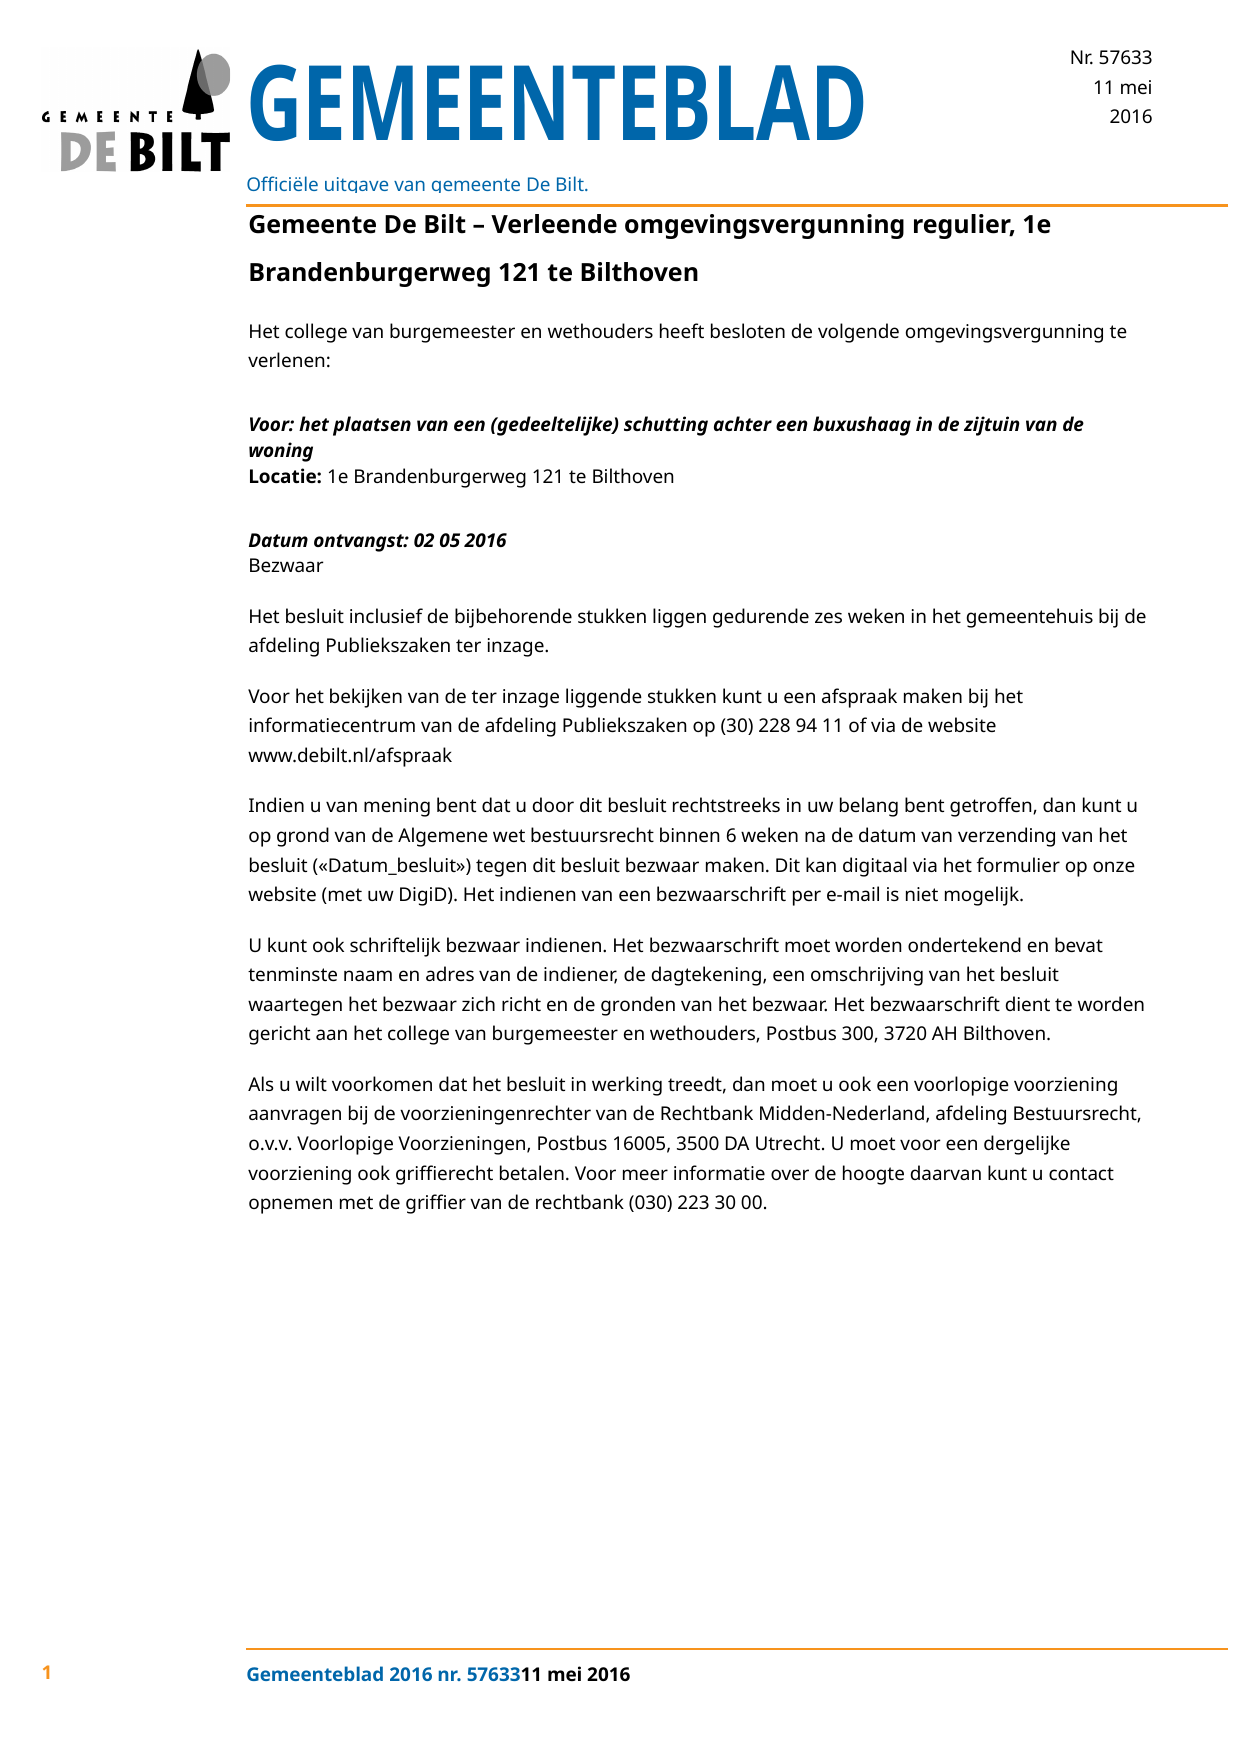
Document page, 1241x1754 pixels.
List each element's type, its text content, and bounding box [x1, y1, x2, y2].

text Indien u van mening bent dat u door dit besluit rechtstreeks in uw belang bent getroffen, dan kunt u op grond van de Algemene wet bestuursrecht binnen 6 weken na de datum van verzending van het besluit («Datum_besluit») tegen dit besluit bezwaar maken. Dit kan digitaal via het formulier op onze website (met uw DigiD). Het indienen van een bezwaarschrift per e-mail is niet mogelijk. [248, 793, 1152, 907]
text U kunt ook schriftelijk bezwaar indienen. Het bezwaarschrift moet worden ondertekend en bevat tenminste naam en adres van de indiener, de dagtekening, een omschrijving van het besluit waartegen het bezwaar zich richt en de gronden van het bezwaar. Het bezwaarschrift dient te worden gericht aan het college van burgemeester en wethouders, Postbus 300, 3720 AH Bilthoven. [248, 932, 1152, 1046]
text Bezwaar [248, 553, 1152, 578]
text Als u wilt voorkomen dat het besluit in werking treedt, dan moet u ook een voorlopige voorziening aanvragen bij de voorzieningenrechter van de Rechtbank Midden-Nederland, afdeling Bestuursrecht, o.v.v. Voorlopige Voorzieningen, Postbus 16005, 3500 DA Utrecht. U moet voor een dergelijke voorziening ook griffierecht betalen. Voor meer informatie over de hoogte daarvan kunt u contact opnemen met de griffier van de rechtbank (030) 223 30 00. [248, 1071, 1152, 1215]
text Gemeente De Bilt – Verleende omgevingsvergunning regulier, 1e Brandenburgerweg 121 te Bilthoven [248, 207, 1152, 288]
text Datum ontvangst: 02 05 2016 [248, 527, 1152, 553]
text Voor het bekijken van de ter inzage liggende stukken kunt u een afspraak maken bij het informatiecentrum van de afdeling Publiekszaken op (30) 228 94 11 of via de website www.debilt.nl/afspraak [248, 683, 1152, 768]
text Het besluit inclusief de bijbehorende stukken liggen gedurende zes weken in het gemeentehuis bij de afdeling Publiekszaken ter inzage. [248, 603, 1152, 658]
picture [41, 47, 231, 172]
text Voor: het plaatsen van een (gedeeltelijke) schutting achter een buxushaag in de zijtuin van de woning [248, 411, 1152, 463]
text Locatie: 1e Brandenburgerweg 121 te Bilthoven [248, 463, 1152, 489]
text Het college van burgemeester en wethouders heeft besloten de volgende omgevingsvergunning te verlenen: [248, 318, 1152, 373]
